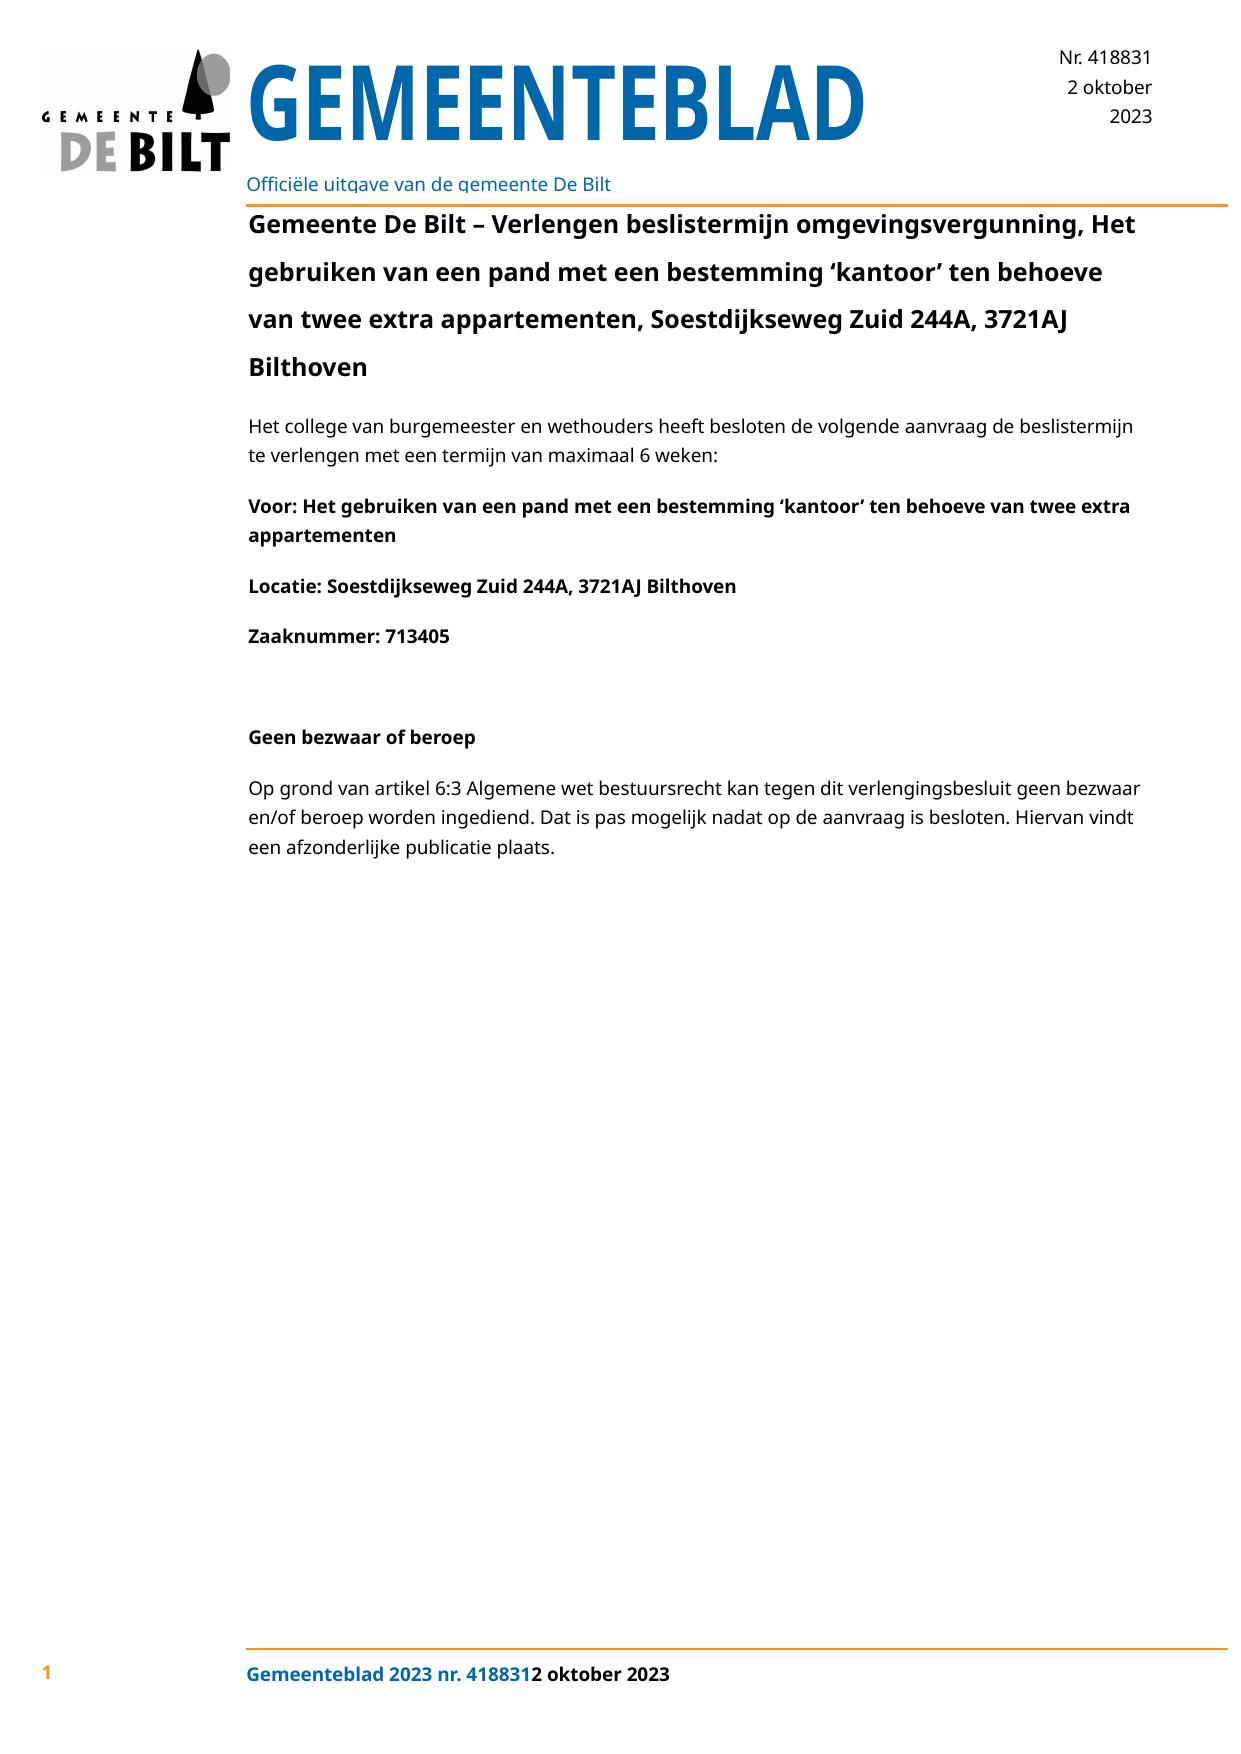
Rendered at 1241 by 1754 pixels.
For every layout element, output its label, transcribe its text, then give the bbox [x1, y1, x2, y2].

text Het college van burgemeester en wethouders heeft besloten de volgende aanvraag de beslistermijn te verlengen met een termijn van maximaal 6 weken: [248, 413, 1152, 468]
text Op grond van artikel 6:3 Algemene wet bestuursrecht kan tegen dit verlengingsbesluit geen bezwaar en/of beroep worden ingediend. Dat is pas mogelijk nadat op de aanvraag is besloten. Hiervan vindt een afzonderlijke publicatie plaats. [248, 775, 1152, 860]
picture [41, 47, 231, 172]
text Zaaknummer: 713405 [248, 623, 1152, 649]
text Gemeente De Bilt – Verlengen beslistermijn omgevingsvergunning, Het gebruiken van een pand met een bestemming ‘kantoor’ ten behoeve van twee extra appartementen, Soestdijkseweg Zuid 244A, 3721AJ Bilthoven [248, 207, 1152, 384]
text Voor: Het gebruiken van een pand met een bestemming ‘kantoor’ ten behoeve van twee extra appartementen [248, 493, 1152, 548]
text Geen bezwaar of beroep [248, 724, 1152, 750]
text Locatie: Soestdijkseweg Zuid 244A, 3721AJ Bilthoven [248, 573, 1152, 599]
